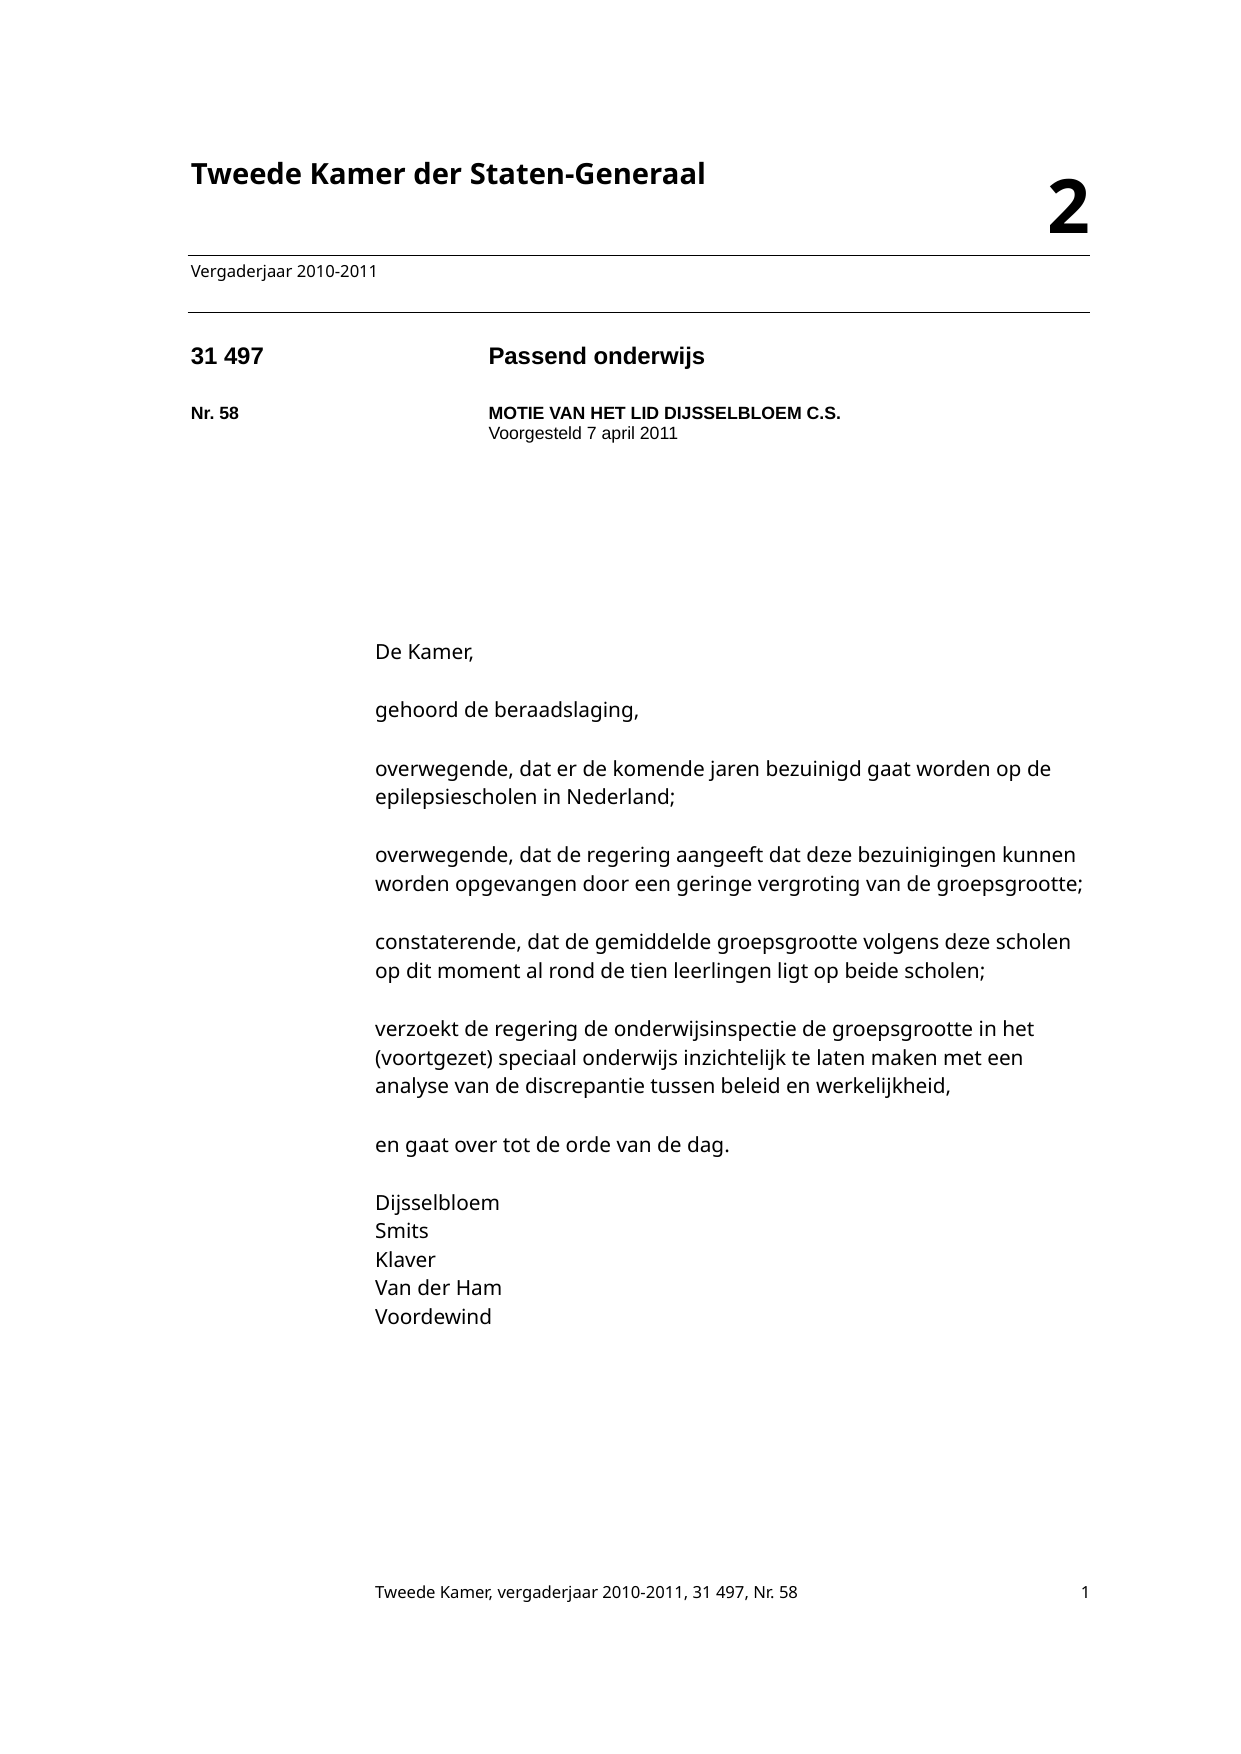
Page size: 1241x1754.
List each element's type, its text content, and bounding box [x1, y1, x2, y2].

table_cell [485, 313, 1090, 339]
table_header Tweede Kamer der Staten-Generaal [188, 150, 909, 255]
table_cell Nr. 58 [188, 399, 485, 518]
table_header 2 [910, 150, 1090, 255]
text overwegende, dat de regering aangeeft dat deze bezuinigingen kunnen worden opgevangen door een geringe vergroting van de groepsgrootte; [375, 841, 1090, 897]
text Smits [375, 1217, 1090, 1245]
text constaterende, dat de gemiddelde groepsgrootte volgens deze scholen op dit moment al rond de tien leerlingen ligt op beide scholen; [375, 927, 1090, 984]
text De Kamer, [375, 637, 1090, 665]
table_cell [188, 313, 485, 339]
table_cell Vergaderjaar 2010-2011 [188, 256, 485, 312]
text Voordewind [375, 1302, 1090, 1330]
text verzoekt de regering de onderwijsinspectie de groepsgrootte in het (voortgezet) speciaal onderwijs inzichtelijk te laten maken met een analyse van de discrepantie tussen beleid en werkelijkheid, [375, 1014, 1090, 1100]
text Klaver [375, 1245, 1090, 1273]
text Van der Ham [375, 1273, 1090, 1302]
text Dijsselbloem [375, 1188, 1090, 1217]
text gehoord de beraadslaging, [375, 695, 1090, 724]
table_cell MOTIE VAN HET LID DIJSSELBLOEM C.S. Voorgesteld 7 april 2011 [485, 399, 1090, 518]
table_cell [485, 256, 1090, 312]
table_cell Passend onderwijs [485, 339, 1090, 399]
text overwegende, dat er de komende jaren bezuinigd gaat worden op de epilepsiescholen in Nederland; [375, 754, 1090, 811]
table_cell 31 497 [188, 339, 485, 399]
text en gaat over tot de orde van de dag. [375, 1130, 1090, 1158]
